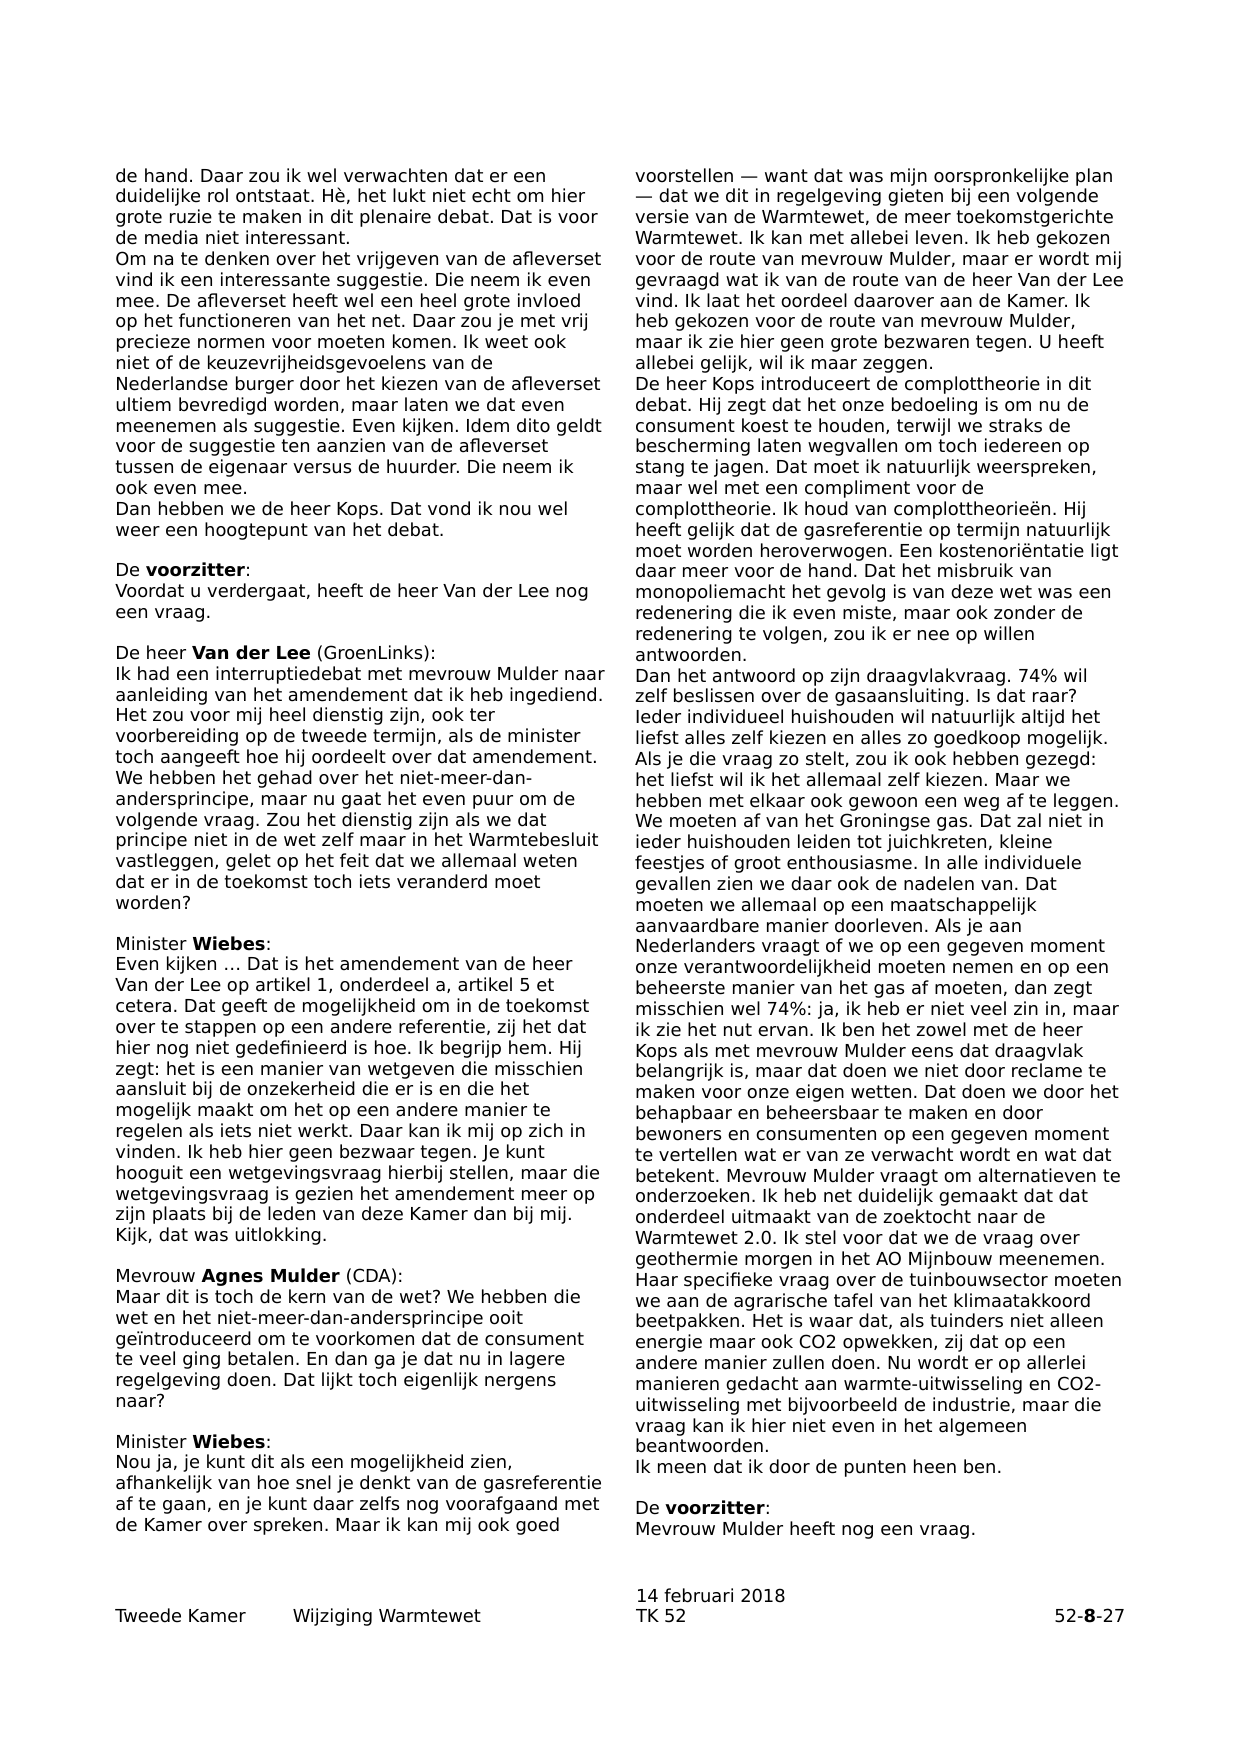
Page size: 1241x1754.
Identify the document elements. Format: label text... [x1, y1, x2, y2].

text Minister Wiebes: [115, 933, 605, 954]
text De heer Van der Lee (GroenLinks): [115, 643, 605, 663]
text De voorzitter: [635, 1498, 1125, 1518]
text Om na te denken over het vrijgeven van de afleverset vind ik een interessante suggestie. Die neem ik even mee. De afleverset heeft wel een heel grote invloed op het functioneren van het net. Daar zou je met vrij precieze normen voor moeten komen. Ik weet ook niet of de keuzevrijheidsgevoelens van de Nederlandse burger door het kiezen van de afleverset ultiem bevredigd worden, maar laten we dat even meenemen als suggestie. Even kijken. Idem dito geldt voor de suggestie ten aanzien van de afleverset tussen de eigenaar versus de huurder. Die neem ik ook even mee. [115, 249, 605, 499]
text De voorzitter: [115, 560, 605, 581]
text Dan hebben we de heer Kops. Dat vond ik nou wel weer een hoogtepunt van het debat. [115, 499, 605, 540]
text Ik had een interruptiedebat met mevrouw Mulder naar aanleiding van het amendement dat ik heb ingediend. Het zou voor mij heel dienstig zijn, ook ter voorbereiding op de tweede termijn, als de minister toch aangeeft hoe hij oordeelt over dat amendement. We hebben het gehad over het niet-meer-dan-andersprincipe, maar nu gaat het even puur om de volgende vraag. Zou het dienstig zijn als we dat principe niet in de wet zelf maar in het Warmtebesluit vastleggen, gelet op het feit dat we allemaal weten dat er in de toekomst toch iets veranderd moet worden? [115, 663, 605, 913]
text Even kijken … Dat is het amendement van de heer Van der Lee op artikel 1, onderdeel a, artikel 5 et cetera. Dat geeft de mogelijkheid om in de toekomst over te stappen op een andere referentie, zij het dat hier nog niet gedefinieerd is hoe. Ik begrijp hem. Hij zegt: het is een manier van wetgeven die misschien aansluit bij de onzekerheid die er is en die het mogelijk maakt om het op een andere manier te regelen als iets niet werkt. Daar kan ik mij op zich in vinden. Ik heb hier geen bezwaar tegen. Je kunt hooguit een wetgevingsvraag hierbij stellen, maar die wetgevingsvraag is gezien het amendement meer op zijn plaats bij de leden van deze Kamer dan bij mij. Kijk, dat was uitlokking. [115, 954, 605, 1246]
text Minister Wiebes: [115, 1432, 605, 1452]
text Ik meen dat ik door de punten heen ben. [635, 1457, 1125, 1478]
text Mevrouw Mulder heeft nog een vraag. [635, 1518, 1125, 1539]
text voorstellen — want dat was mijn oorspronkelijke plan — dat we dit in regelgeving gieten bij een volgende versie van de Warmtewet, de meer toekomstgerichte Warmtewet. Ik kan met allebei leven. Ik heb gekozen voor de route van mevrouw Mulder, maar er wordt mij gevraagd wat ik van de route van de heer Van der Lee vind. Ik laat het oordeel daarover aan de Kamer. Ik heb gekozen voor de route van mevrouw Mulder, maar ik zie hier geen grote bezwaren tegen. U heeft allebei gelijk, wil ik maar zeggen. [635, 165, 1125, 374]
text Nou ja, je kunt dit als een mogelijkheid zien, afhankelijk van hoe snel je denkt van de gasreferentie af te gaan, en je kunt daar zelfs nog voorafgaand met de Kamer over spreken. Maar ik kan mij ook goed [115, 1452, 605, 1536]
text Dan het antwoord op zijn draagvlakvraag. 74% wil zelf beslissen over de gasaansluiting. Is dat raar? Ieder individueel huishouden wil natuurlijk altijd het liefst alles zelf kiezen en alles zo goedkoop mogelijk. Als je die vraag zo stelt, zou ik ook hebben gezegd: het liefst wil ik het allemaal zelf kiezen. Maar we hebben met elkaar ook gewoon een weg af te leggen. We moeten af van het Groningse gas. Dat zal niet in ieder huishouden leiden tot juichkreten, kleine feestjes of groot enthousiasme. In alle individuele gevallen zien we daar ook de nadelen van. Dat moeten we allemaal op een maatschappelijk aanvaardbare manier doorleven. Als je aan Nederlanders vraagt of we op een gegeven moment onze verantwoordelijkheid moeten nemen en op een beheerste manier van het gas af moeten, dan zegt misschien wel 74%: ja, ik heb er niet veel zin in, maar ik zie het nut ervan. Ik ben het zowel met de heer Kops als met mevrouw Mulder eens dat draagvlak belangrijk is, maar dat doen we niet door reclame te maken voor onze eigen wetten. Dat doen we door het behapbaar en beheersbaar te maken en door bewoners en consumenten op een gegeven moment te vertellen wat er van ze verwacht wordt en wat dat betekent. Mevrouw Mulder vraagt om alternatieven te onderzoeken. Ik heb net duidelijk gemaakt dat dat onderdeel uitmaakt van de zoektocht naar de Warmtewet 2.0. Ik stel voor dat we de vraag over geothermie morgen in het AO Mijnbouw meenemen. Haar specifieke vraag over de tuinbouwsector moeten we aan de agrarische tafel van het klimaatakkoord beetpakken. Het is waar dat, als tuinders niet alleen energie maar ook CO2 opwekken, zij dat op een andere manier zullen doen. Nu wordt er op allerlei manieren gedacht aan warmte-uitwisseling en CO2-uitwisseling met bijvoorbeeld de industrie, maar die vraag kan ik hier niet even in het algemeen beantwoorden. [635, 665, 1125, 1457]
text De heer Kops introduceert de complottheorie in dit debat. Hij zegt dat het onze bedoeling is om nu de consument koest te houden, terwijl we straks de bescherming laten wegvallen om toch iedereen op stang te jagen. Dat moet ik natuurlijk weerspreken, maar wel met een compliment voor de complottheorie. Ik houd van complottheorieën. Hij heeft gelijk dat de gasreferentie op termijn natuurlijk moet worden heroverwogen. Een kostenoriëntatie ligt daar meer voor de hand. Dat het misbruik van monopoliemacht het gevolg is van deze wet was een redenering die ik even miste, maar ook zonder de redenering te volgen, zou ik er nee op willen antwoorden. [635, 374, 1125, 665]
text Voordat u verdergaat, heeft de heer Van der Lee nog een vraag. [115, 581, 605, 623]
text Maar dit is toch de kern van de wet? We hebben die wet en het niet-meer-dan-andersprincipe ooit geïntroduceerd om te voorkomen dat de consument te veel ging betalen. En dan ga je dat nu in lagere regelgeving doen. Dat lijkt toch eigenlijk nergens naar? [115, 1287, 605, 1412]
text Mevrouw Agnes Mulder (CDA): [115, 1266, 605, 1287]
text de hand. Daar zou ik wel verwachten dat er een duidelijke rol ontstaat. Hè, het lukt niet echt om hier grote ruzie te maken in dit plenaire debat. Dat is voor de media niet interessant. [115, 165, 605, 249]
